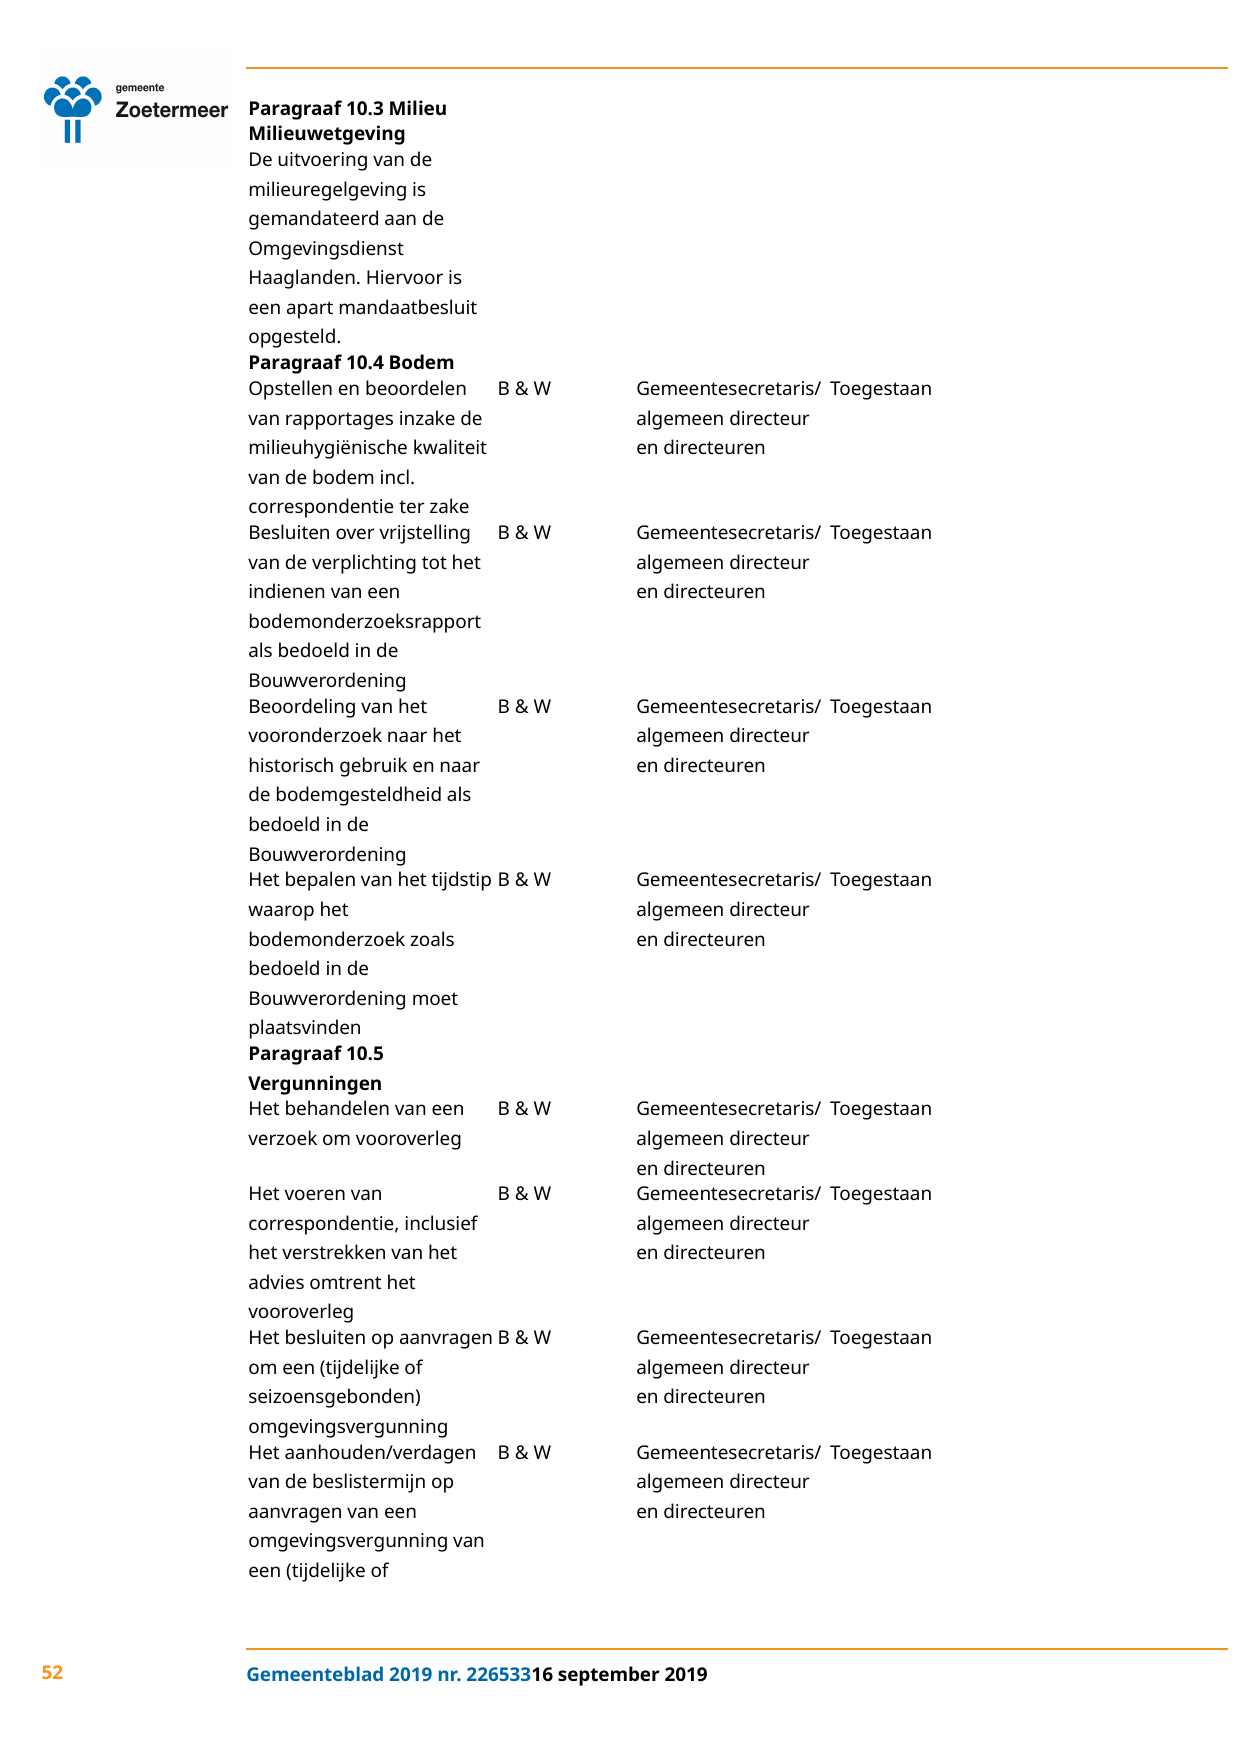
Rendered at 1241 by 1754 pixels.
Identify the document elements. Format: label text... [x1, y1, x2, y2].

table_cell Het besluiten op aanvragen om een (tijdelijke of seizoensgebonden) omgevingsvergunning [248, 1325, 497, 1439]
table_cell Het aanhouden/verdagen van de beslistermijn op aanvragen van een omgevingsvergunning van een (tijdelijke of [248, 1439, 497, 1583]
table_cell B & W [498, 693, 636, 867]
table_cell Toegestaan [830, 375, 1024, 519]
table_cell Het behandelen van een verzoek om vooroverleg [248, 1096, 497, 1180]
table_cell Gemeentesecretaris/ algemeen directeur en directeuren [636, 1096, 830, 1180]
table_cell Toegestaan [830, 1439, 1024, 1583]
table_cell [636, 121, 830, 146]
table_cell Toegestaan [830, 1180, 1024, 1324]
table_cell B & W [498, 1325, 636, 1439]
table_cell Het bepalen van het tijdstip waarop het bodemonderzoek zoals bedoeld in de Bouwverordening moet plaatsvinden [248, 867, 497, 1040]
table_cell Gemeentesecretaris/ algemeen directeur en directeuren [636, 519, 830, 693]
table_cell [498, 95, 636, 121]
table_cell [636, 146, 830, 349]
table_cell Gemeentesecretaris/ algemeen directeur en directeuren [636, 693, 830, 867]
table_cell Beoordeling van het vooronderzoek naar het historisch gebruik en naar de bodemgesteldheid als bedoeld in de Bouwverordening [248, 693, 497, 867]
table_cell [498, 1040, 636, 1096]
table_cell Besluiten over vrijstelling van de verplichting tot het indienen van een bodemonderzoeksrapport als bedoeld in de Bouwverordening [248, 519, 497, 693]
table_cell Gemeentesecretaris/ algemeen directeur en directeuren [636, 1325, 830, 1439]
table_cell Paragraaf 10.5 Vergunningen [248, 1040, 497, 1096]
table_cell B & W [498, 375, 636, 519]
table_cell [498, 121, 636, 146]
table_cell Paragraaf 10.4 Bodem [248, 350, 497, 375]
table_cell [636, 350, 830, 375]
table_cell Toegestaan [830, 1325, 1024, 1439]
table_cell Milieuwetgeving [248, 121, 497, 146]
table_cell B & W [498, 1096, 636, 1180]
table_cell Toegestaan [830, 867, 1024, 1040]
table_cell B & W [498, 1180, 636, 1324]
table_cell [498, 350, 636, 375]
table_cell [830, 1040, 1024, 1096]
table_cell [830, 95, 1024, 121]
table_cell [830, 146, 1024, 349]
table_cell [830, 350, 1024, 375]
table_cell Gemeentesecretaris/ algemeen directeur en directeuren [636, 1439, 830, 1583]
table_cell Gemeentesecretaris/ algemeen directeur en directeuren [636, 1180, 830, 1324]
table_cell Gemeentesecretaris/ algemeen directeur en directeuren [636, 375, 830, 519]
table_cell Toegestaan [830, 519, 1024, 693]
table_cell B & W [498, 867, 636, 1040]
table_cell [830, 121, 1024, 146]
table_cell B & W [498, 519, 636, 693]
table_cell [498, 146, 636, 349]
table_cell Opstellen en beoordelen van rapportages inzake de milieuhygiënische kwaliteit van de bodem incl. correspondentie ter zake [248, 375, 497, 519]
table_cell [636, 95, 830, 121]
table_cell Toegestaan [830, 693, 1024, 867]
table_cell Gemeentesecretaris/ algemeen directeur en directeuren [636, 867, 830, 1040]
table_cell [636, 1040, 830, 1096]
table_cell De uitvoering van de milieuregelgeving is gemandateerd aan de Omgevingsdienst Haaglanden. Hiervoor is een apart mandaatbesluit opgesteld. [248, 146, 497, 349]
picture [41, 47, 231, 172]
table_cell Toegestaan [830, 1096, 1024, 1180]
table_cell Het voeren van correspondentie, inclusief het verstrekken van het advies omtrent het vooroverleg [248, 1180, 497, 1324]
table_cell B & W [498, 1439, 636, 1583]
table_cell Paragraaf 10.3 Milieu [248, 95, 497, 121]
